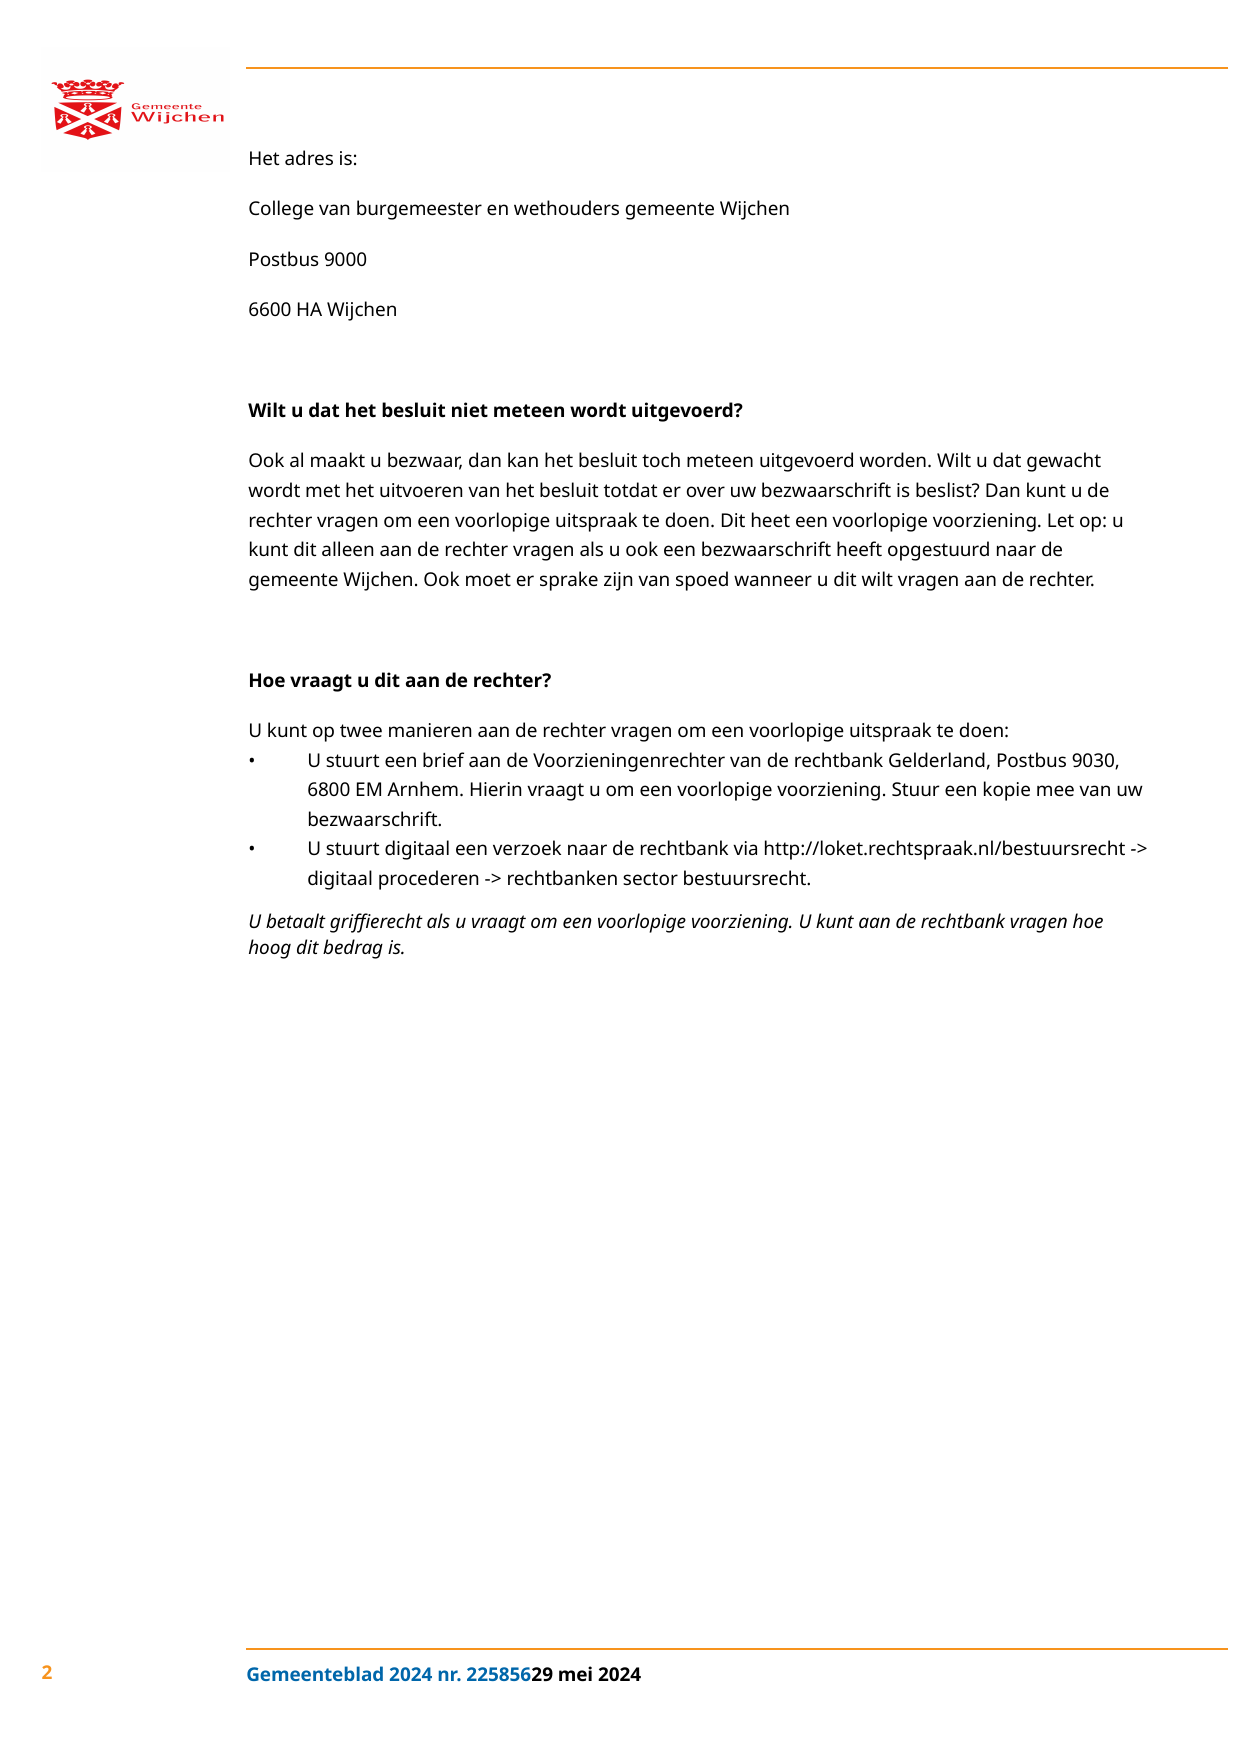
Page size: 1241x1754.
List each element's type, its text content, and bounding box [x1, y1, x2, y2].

text Het adres is: [248, 145, 1152, 171]
text U betaalt griffierecht als u vraagt om een voorlopige voorziening. U kunt aan de rechtbank vragen hoe hoog dit bedrag is. [248, 908, 1152, 960]
text Wilt u dat het besluit niet meteen wordt uitgevoerd? [248, 397, 1152, 423]
text 6600 HA Wijchen [248, 296, 1152, 322]
text Ook al maakt u bezwaar, dan kan het besluit toch meteen uitgevoerd worden. Wilt u dat gewacht wordt met het uitvoeren van het besluit totdat er over uw bezwaarschrift is beslist? Dan kunt u de rechter vragen om een voorlopige uitspraak te doen. Dit heet een voorlopige voorziening. Let op: u kunt dit alleen aan de rechter vragen als u ook een bezwaarschrift heeft opgestuurd naar de gemeente Wijchen. Ook moet er sprake zijn van spoed wanneer u dit wilt vragen aan de rechter. [248, 448, 1152, 592]
text Postbus 9000 [248, 246, 1152, 272]
picture [41, 47, 231, 172]
list U stuurt digitaal een verzoek naar de rechtbank via http://loket.rechtspraak.nl/bestuursrecht -> digitaal procederen -> rechtbanken sector bestuursrecht. [248, 836, 1152, 891]
list U stuurt een brief aan de Voorzieningenrechter van de rechtbank Gelderland, Postbus 9030, 6800 EM Arnhem. Hierin vraagt u om een voorlopige voorziening. Stuur een kopie mee van uw bezwaarschrift. [248, 747, 1152, 832]
text Hoe vraagt u dit aan de rechter? [248, 667, 1152, 693]
text U kunt op twee manieren aan de rechter vragen om een voorlopige uitspraak te doen: [248, 717, 1152, 743]
text College van burgemeester en wethouders gemeente Wijchen [248, 196, 1152, 221]
